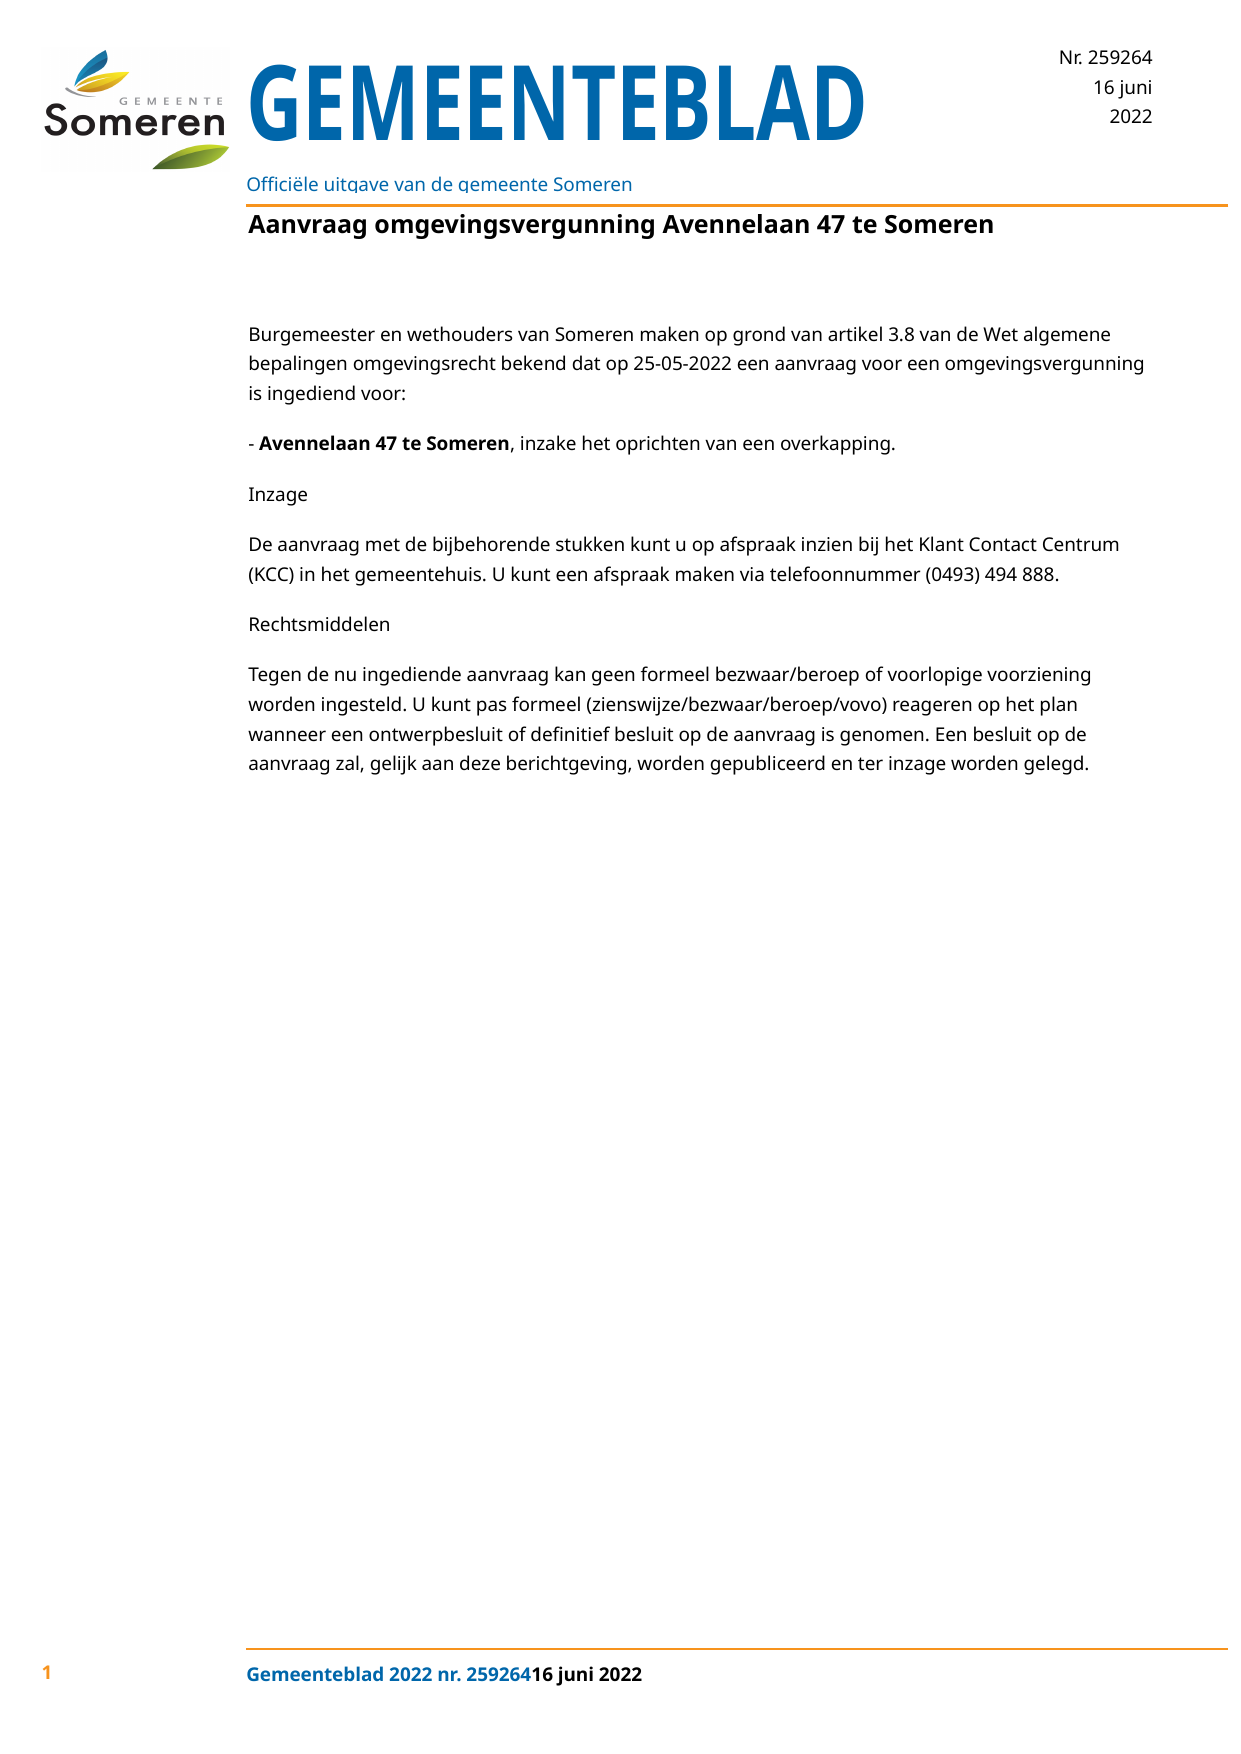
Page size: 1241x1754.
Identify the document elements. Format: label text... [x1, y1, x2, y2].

text Inzage [248, 481, 1152, 506]
text Aanvraag omgevingsvergunning Avennelaan 47 te Someren [248, 207, 1152, 241]
text Rechtsmiddelen [248, 611, 1152, 637]
text Tegen de nu ingediende aanvraag kan geen formeel bezwaar/beroep of voorlopige voorziening worden ingesteld. U kunt pas formeel (zienswijze/bezwaar/beroep/vovo) reageren op het plan wanneer een ontwerpbesluit of definitief besluit op de aanvraag is genomen. Een besluit op de aanvraag zal, gelijk aan deze berichtgeving, worden gepubliceerd en ter inzage worden gelegd. [248, 662, 1152, 776]
text Burgemeester en wethouders van Someren maken op grond van artikel 3.8 van de Wet algemene bepalingen omgevingsrecht bekend dat op 25-05-2022 een aanvraag voor een omgevingsvergunning is ingediend voor: [248, 321, 1152, 406]
text De aanvraag met de bijbehorende stukken kunt u op afspraak inzien bij het Klant Contact Centrum (KCC) in het gemeentehuis. U kunt een afspraak maken via telefoonnummer (0493) 494 888. [248, 531, 1152, 586]
text - Avennelaan 47 te Someren, inzake het oprichten van een overkapping. [248, 430, 1152, 456]
picture [41, 47, 231, 172]
